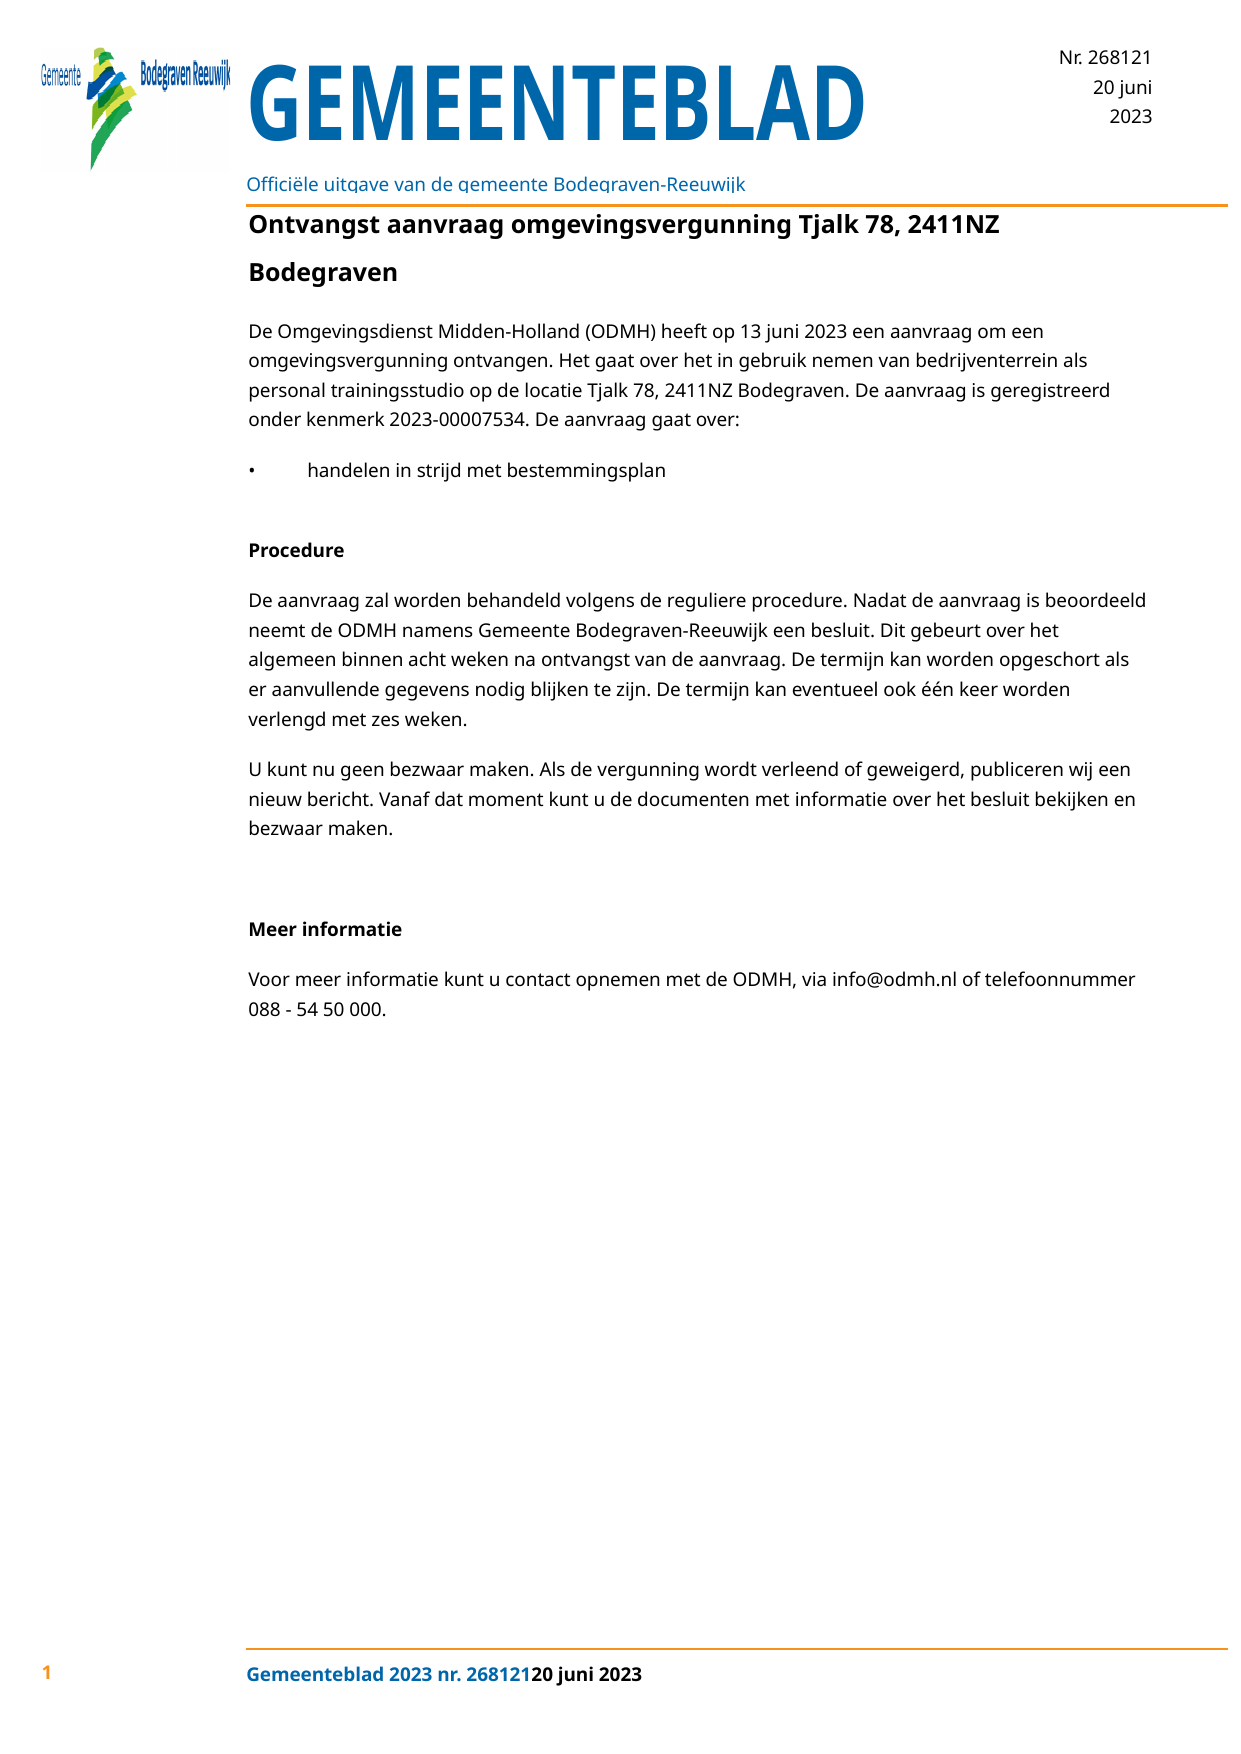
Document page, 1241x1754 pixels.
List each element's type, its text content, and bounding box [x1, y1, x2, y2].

list handelen in strijd met bestemmingsplan [248, 457, 1152, 483]
text De aanvraag zal worden behandeld volgens de reguliere procedure. Nadat de aanvraag is beoordeeld neemt de ODMH namens Gemeente Bodegraven-Reeuwijk een besluit. Dit gebeurt over het algemeen binnen acht weken na ontvangst van de aanvraag. De termijn kan worden opgeschort als er aanvullende gegevens nodig blijken te zijn. De termijn kan eventueel ook één keer worden verlengd met zes weken. [248, 587, 1152, 732]
text De Omgevingsdienst Midden-Holland (ODMH) heeft op 13 juni 2023 een aanvraag om een omgevingsvergunning ontvangen. Het gaat over het in gebruik nemen van bedrijventerrein als personal trainingsstudio op de locatie Tjalk 78, 2411NZ Bodegraven. De aanvraag is geregistreerd onder kenmerk 2023-00007534. De aanvraag gaat over: [248, 318, 1152, 432]
text Meer informatie [248, 916, 1152, 942]
text U kunt nu geen bezwaar maken. Als de vergunning wordt verleend of geweigerd, publiceren wij een nieuw bericht. Vanaf dat moment kunt u de documenten met informatie over het besluit bekijken en bezwaar maken. [248, 756, 1152, 841]
text Procedure [248, 537, 1152, 563]
text Ontvangst aanvraag omgevingsvergunning Tjalk 78, 2411NZ Bodegraven [248, 207, 1152, 288]
text Voor meer informatie kunt u contact opnemen met de ODMH, via info@odmh.nl of telefoonnummer 088 - 54 50 000. [248, 967, 1152, 1022]
picture [41, 47, 231, 172]
